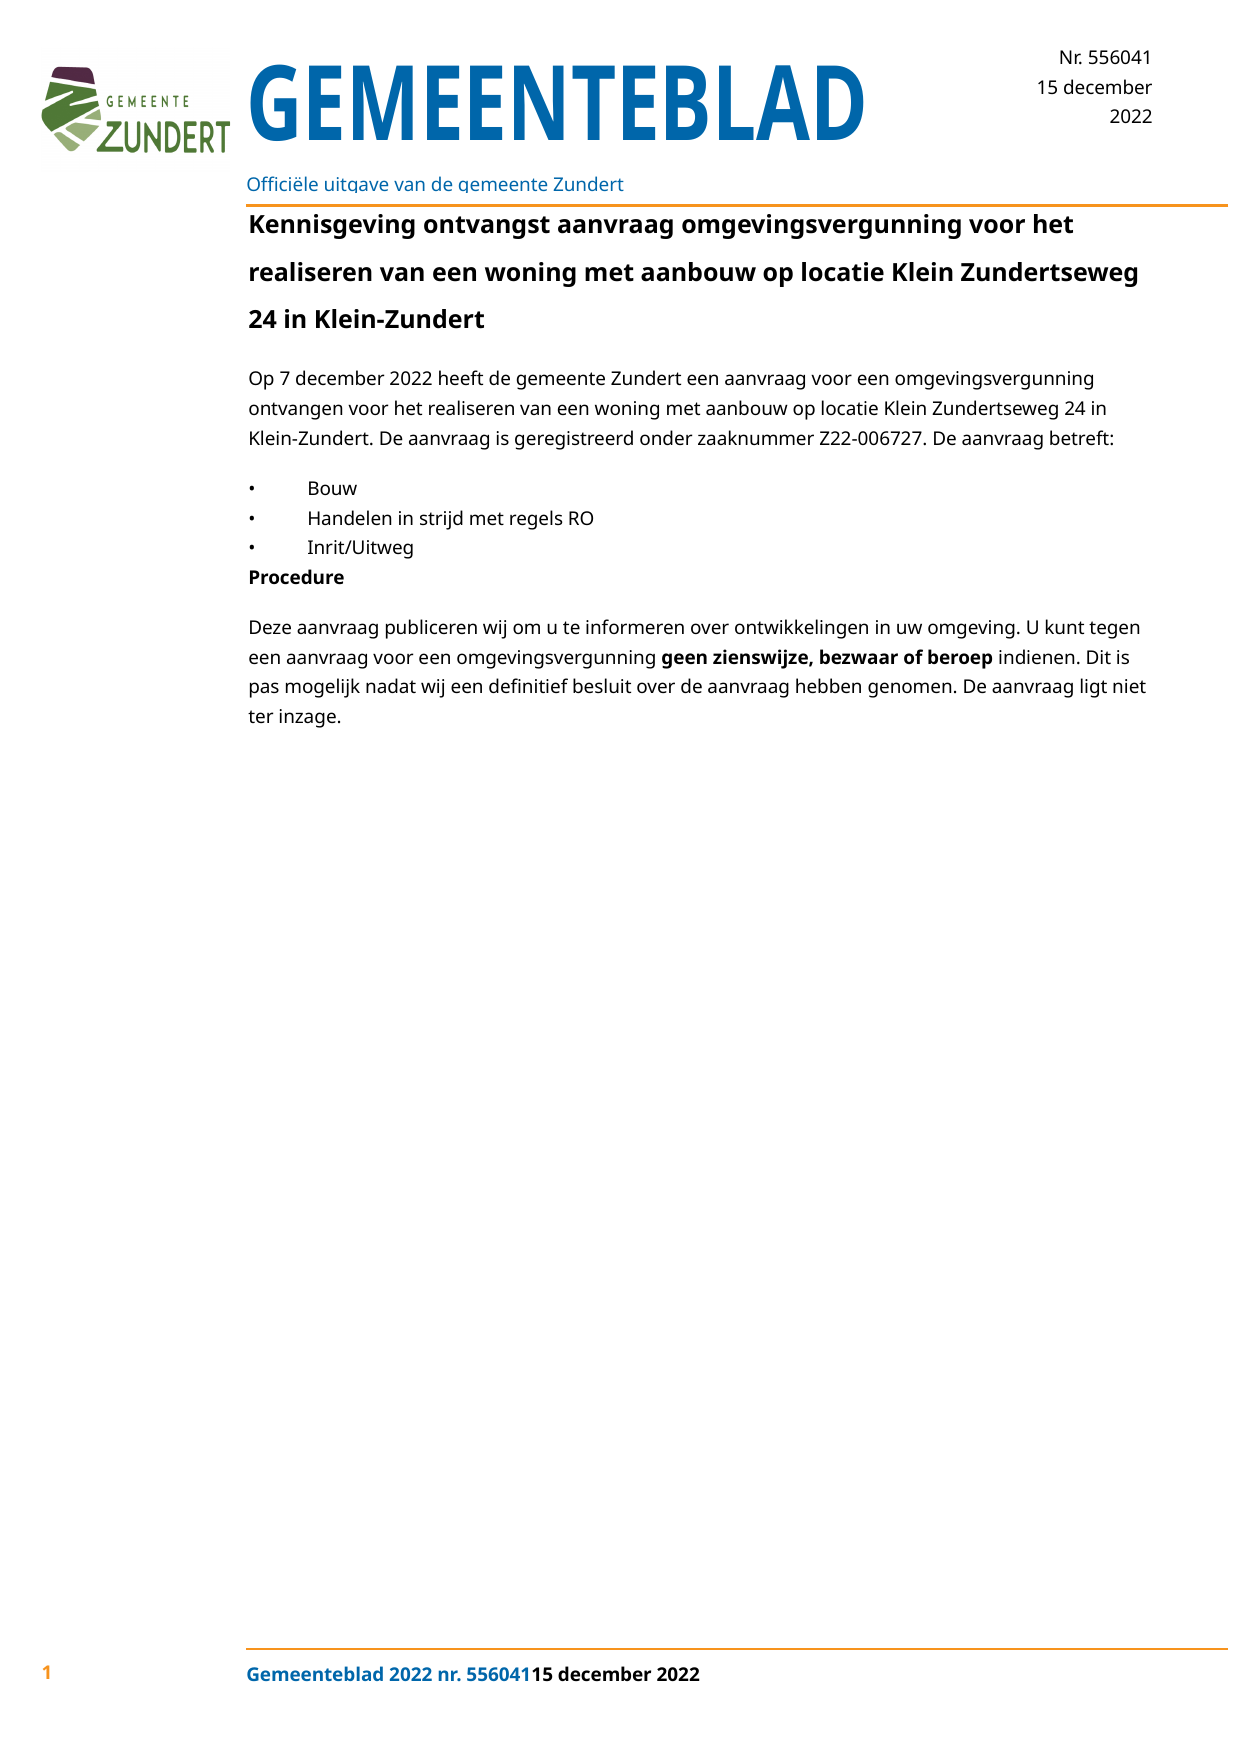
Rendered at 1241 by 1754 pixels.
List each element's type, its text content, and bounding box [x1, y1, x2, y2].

text Op 7 december 2022 heeft de gemeente Zundert een aanvraag voor een omgevingsvergunning ontvangen voor het realiseren van een woning met aanbouw op locatie Klein Zundertseweg 24 in Klein-Zundert. De aanvraag is geregistreerd onder zaaknummer Z22-006727. De aanvraag betreft: [248, 366, 1152, 450]
list Handelen in strijd met regels RO [248, 505, 1152, 530]
text Procedure [248, 564, 1152, 589]
text Deze aanvraag publiceren wij om u te informeren over ontwikkelingen in uw omgeving. U kunt tegen een aanvraag voor een omgevingsvergunning geen zienswijze, bezwaar of beroep indienen. Dit is pas mogelijk nadat wij een definitief besluit over de aanvraag hebben genomen. De aanvraag ligt niet ter inzage. [248, 614, 1152, 729]
text Kennisgeving ontvangst aanvraag omgevingsvergunning voor het realiseren van een woning met aanbouw op locatie Klein Zundertseweg 24 in Klein-Zundert [248, 207, 1152, 336]
list Inrit/Uitweg [248, 534, 1152, 560]
list Bouw [248, 475, 1152, 501]
picture [41, 47, 231, 172]
